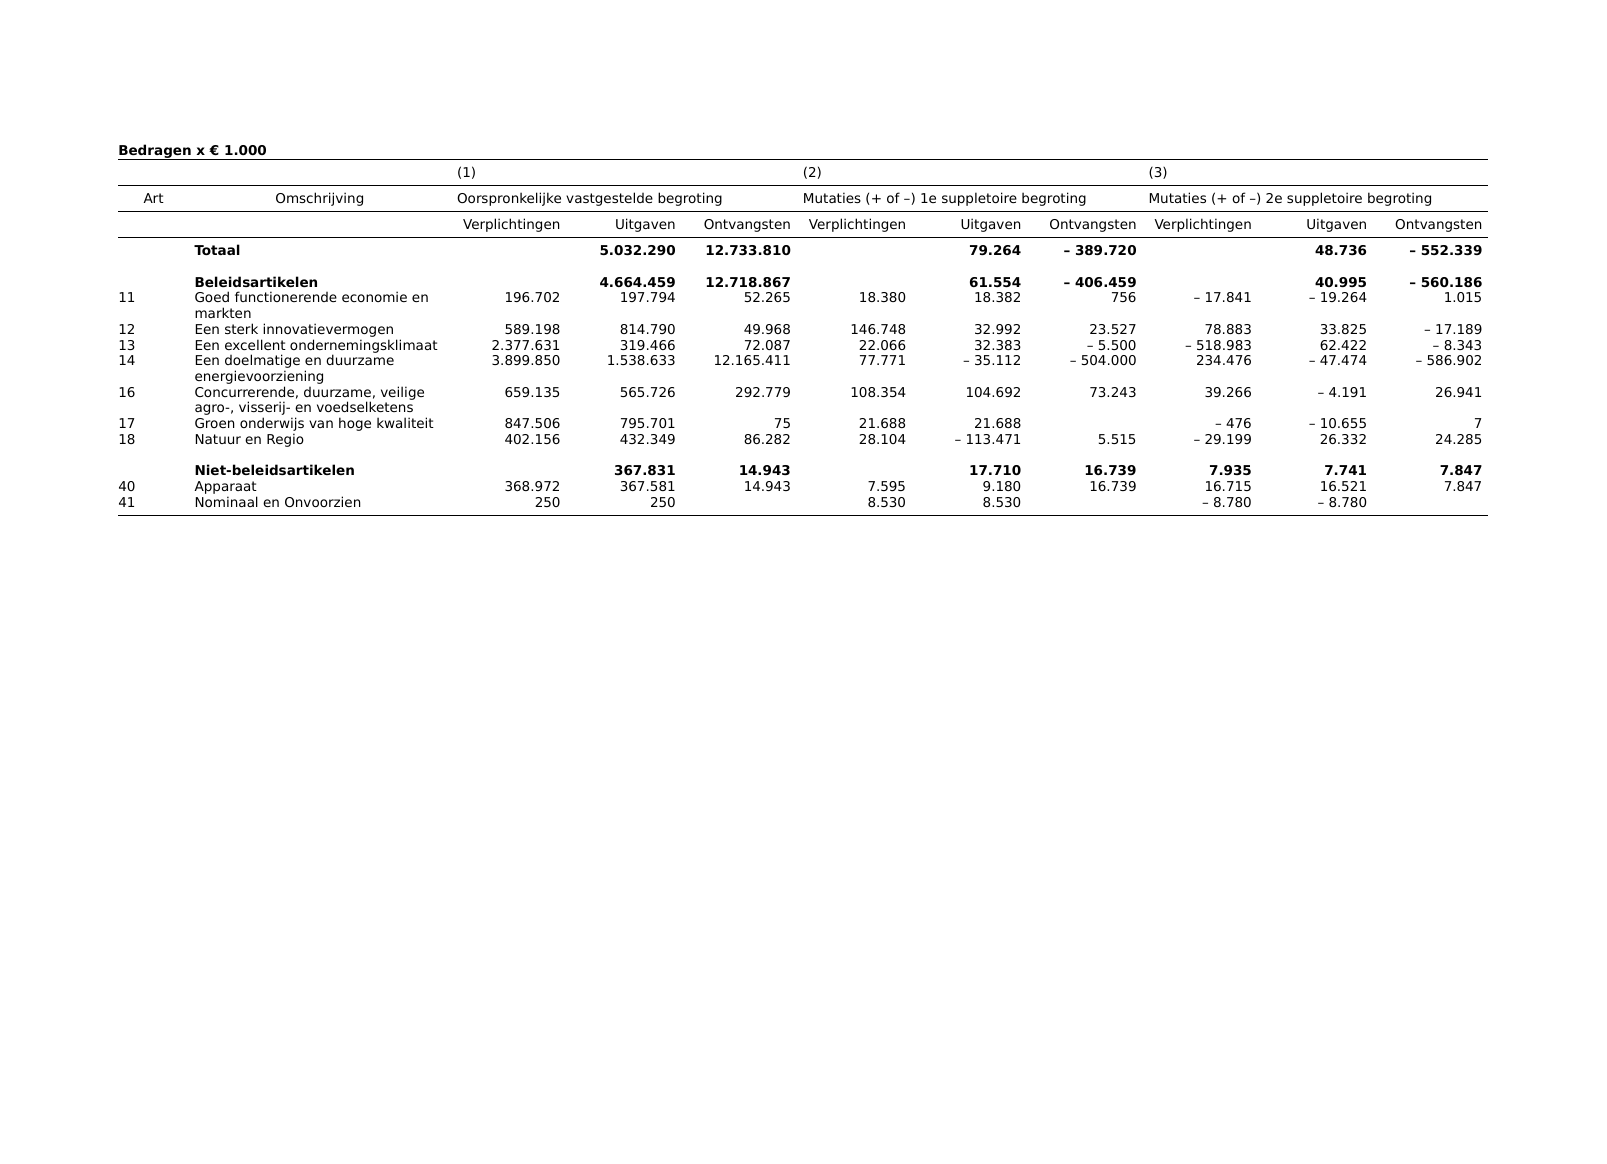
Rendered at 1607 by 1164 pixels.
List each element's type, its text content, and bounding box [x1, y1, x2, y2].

table_cell – 17.189 [1373, 322, 1488, 337]
table_cell 13 [118, 338, 188, 353]
table_cell – 47.474 [1258, 353, 1373, 384]
table_cell 3.899.850 [451, 353, 566, 384]
table_cell 8.530 [797, 495, 912, 515]
table_cell 33.825 [1258, 322, 1373, 337]
table_cell 565.726 [566, 385, 681, 416]
table_cell 756 [1027, 290, 1142, 322]
table_cell [1027, 259, 1142, 274]
table_cell – 113.471 [912, 432, 1027, 447]
table_cell 12.718.867 [681, 275, 797, 290]
table_cell 21.688 [912, 416, 1027, 432]
table_cell 7 [1373, 416, 1488, 432]
table_cell 367.581 [566, 479, 681, 495]
table_cell [681, 495, 797, 515]
table_cell – 8.343 [1373, 338, 1488, 353]
table_cell 17.710 [912, 463, 1027, 479]
table_cell 26.332 [1258, 432, 1373, 447]
table_cell Een doelmatige en duurzame energievoorziening [189, 353, 451, 384]
table_cell [797, 259, 912, 274]
table_cell [1373, 448, 1488, 463]
table_cell 7.847 [1373, 479, 1488, 495]
table_cell – 35.112 [912, 353, 1027, 384]
table_cell 196.702 [451, 290, 566, 322]
table_cell – 4.191 [1258, 385, 1373, 416]
table_cell 319.466 [566, 338, 681, 353]
table_cell 39.266 [1142, 385, 1257, 416]
table_cell 197.794 [566, 290, 681, 322]
table_cell [566, 259, 681, 274]
table_cell 108.354 [797, 385, 912, 416]
table_cell [118, 212, 188, 237]
table_cell [1258, 259, 1373, 274]
table_cell 18.380 [797, 290, 912, 322]
table_cell [451, 448, 566, 463]
table_cell 292.779 [681, 385, 797, 416]
table_cell 5.032.290 [566, 238, 681, 259]
table_cell – 8.780 [1142, 495, 1257, 515]
table_cell [118, 160, 188, 185]
table_cell – 560.186 [1373, 275, 1488, 290]
table_cell [1027, 448, 1142, 463]
table_cell 75 [681, 416, 797, 432]
table_cell Een sterk innovatievermogen [189, 322, 451, 337]
table_cell – 504.000 [1027, 353, 1142, 384]
table_cell – 10.655 [1258, 416, 1373, 432]
table_cell (1) [451, 160, 797, 185]
table_cell Verplichtingen [451, 212, 566, 237]
table_cell – 17.841 [1142, 290, 1257, 322]
table_cell [1373, 495, 1488, 515]
table_cell 73.243 [1027, 385, 1142, 416]
table_cell 795.701 [566, 416, 681, 432]
table_cell 8.530 [912, 495, 1027, 515]
table_cell 367.831 [566, 463, 681, 479]
table_cell – 406.459 [1027, 275, 1142, 290]
table_cell [797, 448, 912, 463]
table_cell Ontvangsten [1373, 212, 1488, 237]
table_cell Ontvangsten [1027, 212, 1142, 237]
table_cell Goed functionerende economie en markten [189, 290, 451, 322]
table_cell [189, 259, 451, 274]
table_cell – 518.983 [1142, 338, 1257, 353]
table_cell Natuur en Regio [189, 432, 451, 447]
table_cell 4.664.459 [566, 275, 681, 290]
table_cell [1142, 275, 1257, 290]
table_cell 79.264 [912, 238, 1027, 259]
table_cell [681, 448, 797, 463]
table_cell 146.748 [797, 322, 912, 337]
table_cell 9.180 [912, 479, 1027, 495]
table_cell 61.554 [912, 275, 1027, 290]
table_cell 62.422 [1258, 338, 1373, 353]
table_cell [118, 275, 188, 290]
table_cell 86.282 [681, 432, 797, 447]
table_cell [451, 275, 566, 290]
table_cell 12.733.810 [681, 238, 797, 259]
table_cell 52.265 [681, 290, 797, 322]
table_cell [118, 238, 188, 259]
table_cell [118, 259, 188, 274]
table_cell Omschrijving [189, 186, 451, 211]
table_cell 23.527 [1027, 322, 1142, 337]
table_cell [189, 160, 451, 185]
table_cell [1142, 238, 1257, 259]
table_cell 1.538.633 [566, 353, 681, 384]
table_cell Apparaat [189, 479, 451, 495]
table_cell 16.715 [1142, 479, 1257, 495]
table_cell Nominaal en Onvoorzien [189, 495, 451, 515]
table_cell Totaal [189, 238, 451, 259]
table_cell Mutaties (+ of –) 1e suppletoire begroting [797, 186, 1142, 211]
table_cell Oorspronkelijke vastgestelde begroting [451, 186, 797, 211]
table_cell 48.736 [1258, 238, 1373, 259]
table_cell Art [118, 186, 188, 211]
table_cell [681, 259, 797, 274]
table_cell 16.521 [1258, 479, 1373, 495]
table_cell [451, 463, 566, 479]
table_cell – 8.780 [1258, 495, 1373, 515]
table_cell [912, 448, 1027, 463]
table_cell 24.285 [1373, 432, 1488, 447]
table_cell 1.015 [1373, 290, 1488, 322]
table_cell (2) [797, 160, 1142, 185]
table_cell Uitgaven [912, 212, 1027, 237]
table_header Bedragen x € 1.000 [118, 143, 1488, 159]
table_cell [797, 463, 912, 479]
table_cell 28.104 [797, 432, 912, 447]
table_cell [1027, 416, 1142, 432]
table_cell Ontvangsten [681, 212, 797, 237]
table_cell 16 [118, 385, 188, 416]
table_cell Uitgaven [566, 212, 681, 237]
table_cell 22.066 [797, 338, 912, 353]
table_cell 250 [451, 495, 566, 515]
table_cell 78.883 [1142, 322, 1257, 337]
table_cell 11 [118, 290, 188, 322]
table_cell 5.515 [1027, 432, 1142, 447]
table_cell [118, 463, 188, 479]
table_cell Concurrerende, duurzame, veilige agro-, visserij- en voedselketens [189, 385, 451, 416]
table_cell 234.476 [1142, 353, 1257, 384]
table_cell 72.087 [681, 338, 797, 353]
table_cell – 586.902 [1373, 353, 1488, 384]
table_cell 12 [118, 322, 188, 337]
table_cell 7.935 [1142, 463, 1257, 479]
table_cell Een excellent ondernemingsklimaat [189, 338, 451, 353]
table_cell 16.739 [1027, 463, 1142, 479]
table_cell 49.968 [681, 322, 797, 337]
table_cell [566, 448, 681, 463]
table_cell 7.595 [797, 479, 912, 495]
table_cell [189, 448, 451, 463]
table_cell [1373, 259, 1488, 274]
table_cell 18.382 [912, 290, 1027, 322]
table_cell [451, 259, 566, 274]
table_cell 589.198 [451, 322, 566, 337]
table_cell – 29.199 [1142, 432, 1257, 447]
table_cell 40.995 [1258, 275, 1373, 290]
table_cell 7.847 [1373, 463, 1488, 479]
table_cell 40 [118, 479, 188, 495]
table_cell Verplichtingen [797, 212, 912, 237]
table_cell 7.741 [1258, 463, 1373, 479]
table_cell 26.941 [1373, 385, 1488, 416]
table_cell 14.943 [681, 463, 797, 479]
table_cell [1142, 259, 1257, 274]
table_cell – 19.264 [1258, 290, 1373, 322]
table_cell Beleidsartikelen [189, 275, 451, 290]
table_cell [1027, 495, 1142, 515]
table_cell – 5.500 [1027, 338, 1142, 353]
table_cell [189, 212, 451, 237]
table_cell 847.506 [451, 416, 566, 432]
table_cell (3) [1142, 160, 1488, 185]
table_cell – 552.339 [1373, 238, 1488, 259]
table_cell 12.165.411 [681, 353, 797, 384]
table_cell 2.377.631 [451, 338, 566, 353]
table_cell [912, 259, 1027, 274]
table_cell Groen onderwijs van hoge kwaliteit [189, 416, 451, 432]
table_cell 402.156 [451, 432, 566, 447]
table_cell [797, 275, 912, 290]
table_cell 14.943 [681, 479, 797, 495]
table_cell 814.790 [566, 322, 681, 337]
table_cell 18 [118, 432, 188, 447]
table_cell 41 [118, 495, 188, 515]
table_cell Verplichtingen [1142, 212, 1257, 237]
table_cell 16.739 [1027, 479, 1142, 495]
table_cell 104.692 [912, 385, 1027, 416]
table_cell – 476 [1142, 416, 1257, 432]
table_cell 32.383 [912, 338, 1027, 353]
table_cell – 389.720 [1027, 238, 1142, 259]
table_cell [118, 448, 188, 463]
table_cell [451, 238, 566, 259]
table_cell [1142, 448, 1257, 463]
table_cell Uitgaven [1258, 212, 1373, 237]
table_cell 21.688 [797, 416, 912, 432]
table_cell [1258, 448, 1373, 463]
table_cell 250 [566, 495, 681, 515]
table_cell Niet-beleidsartikelen [189, 463, 451, 479]
table_cell 368.972 [451, 479, 566, 495]
table_cell 77.771 [797, 353, 912, 384]
table_cell Mutaties (+ of –) 2e suppletoire begroting [1142, 186, 1488, 211]
table_cell 32.992 [912, 322, 1027, 337]
table_cell 432.349 [566, 432, 681, 447]
table_cell 659.135 [451, 385, 566, 416]
table_cell 14 [118, 353, 188, 384]
table_cell 17 [118, 416, 188, 432]
table_cell [797, 238, 912, 259]
